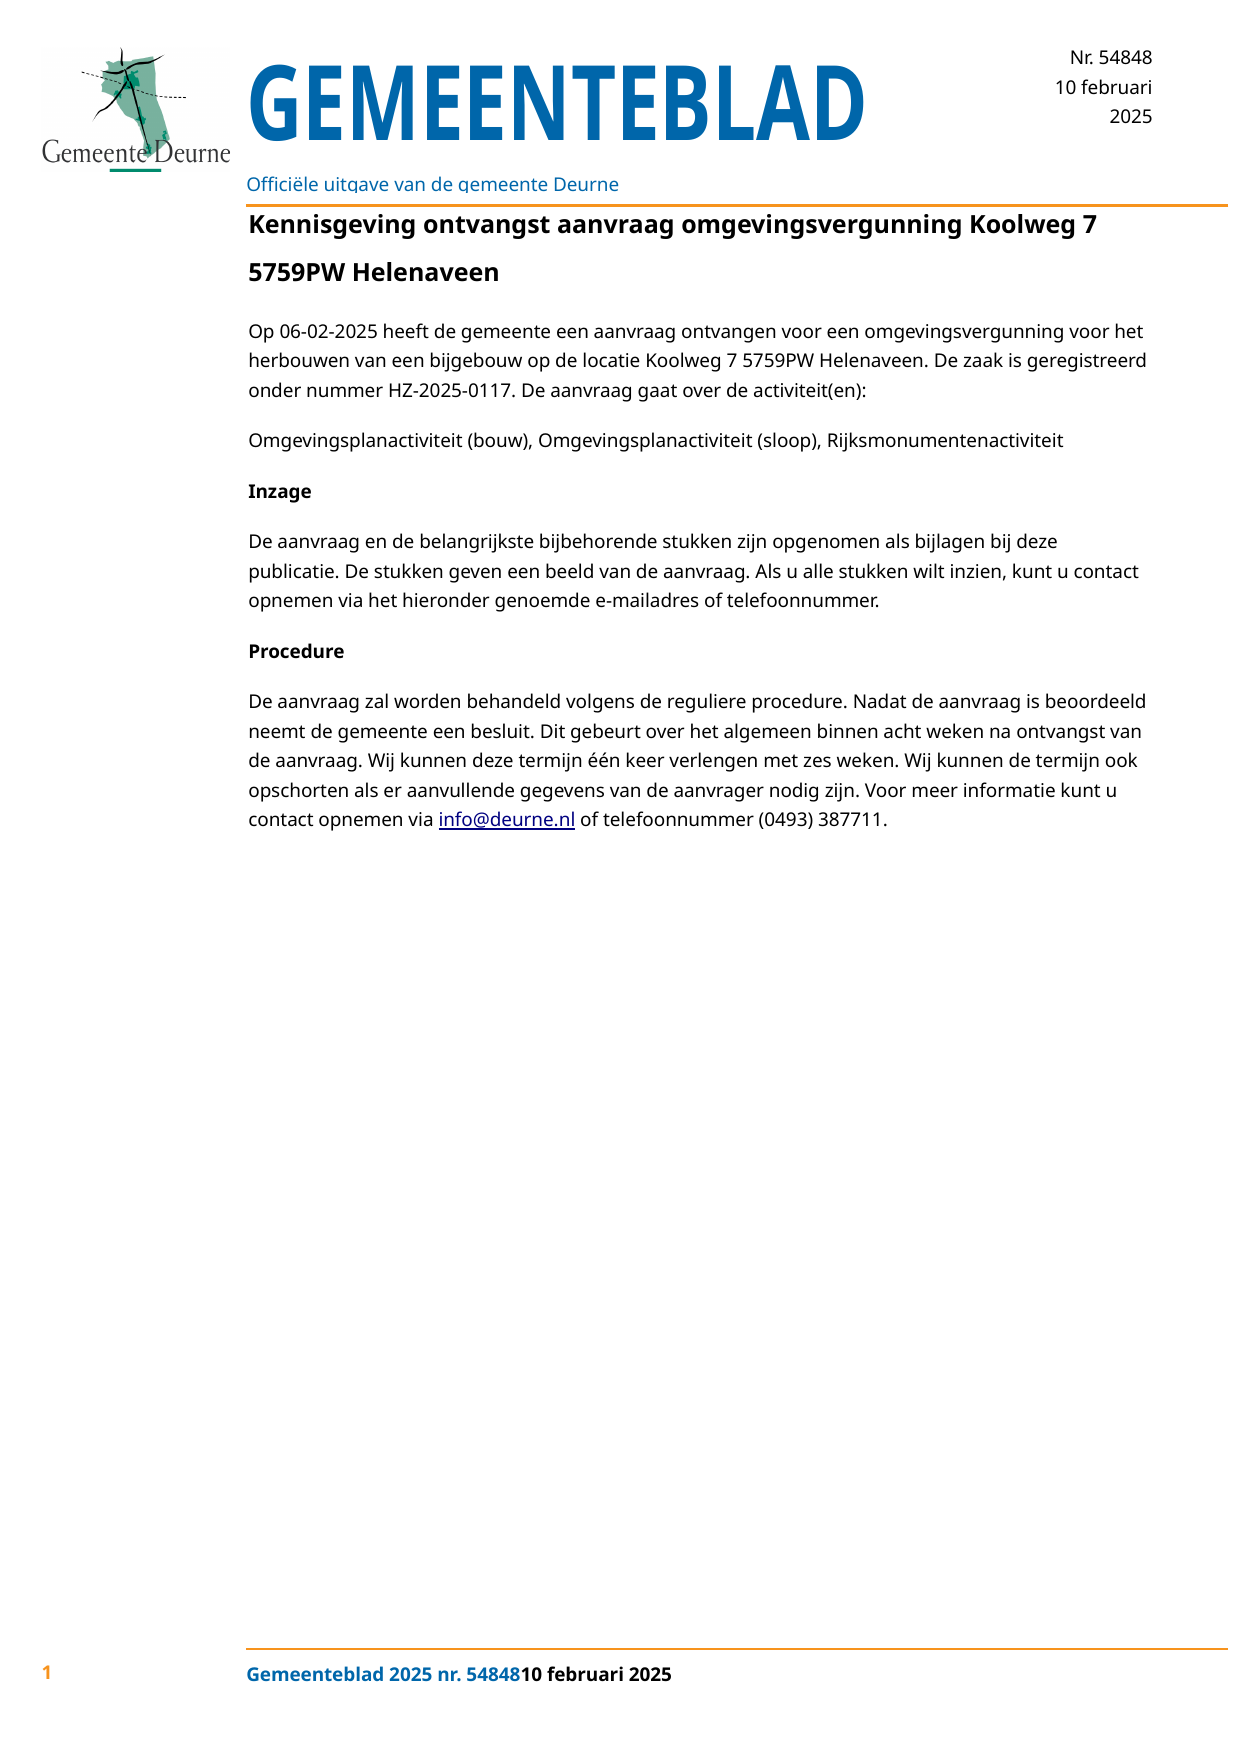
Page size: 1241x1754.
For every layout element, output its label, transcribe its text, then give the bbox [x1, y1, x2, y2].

text Op 06-02-2025 heeft de gemeente een aanvraag ontvangen voor een omgevingsvergunning voor het herbouwen van een bijgebouw op de locatie Koolweg 7 5759PW Helenaveen. De zaak is geregistreerd onder nummer HZ-2025-0117. De aanvraag gaat over de activiteit(en): [248, 318, 1152, 403]
text De aanvraag en de belangrijkste bijbehorende stukken zijn opgenomen als bijlagen bij deze publicatie. De stukken geven een beeld van de aanvraag. Als u alle stukken wilt inzien, kunt u contact opnemen via het hieronder genoemde e-mailadres of telefoonnummer. [248, 528, 1152, 613]
text Procedure [248, 638, 1152, 664]
text Omgevingsplanactiviteit (bouw), Omgevingsplanactiviteit (sloop), Rijksmonumentenactiviteit [248, 427, 1152, 453]
text De aanvraag zal worden behandeld volgens de reguliere procedure. Nadat de aanvraag is beoordeeld neemt de gemeente een besluit. Dit gebeurt over het algemeen binnen acht weken na ontvangst van de aanvraag. Wij kunnen deze termijn één keer verlengen met zes weken. Wij kunnen de termijn ook opschorten als er aanvullende gegevens van de aanvrager nodig zijn. Voor meer informatie kunt u contact opnemen via info@deurne.nl of telefoonnummer (0493) 387711. [248, 688, 1152, 832]
picture [41, 47, 231, 172]
text Kennisgeving ontvangst aanvraag omgevingsvergunning Koolweg 7 5759PW Helenaveen [248, 207, 1152, 288]
text Inzage [248, 478, 1152, 504]
